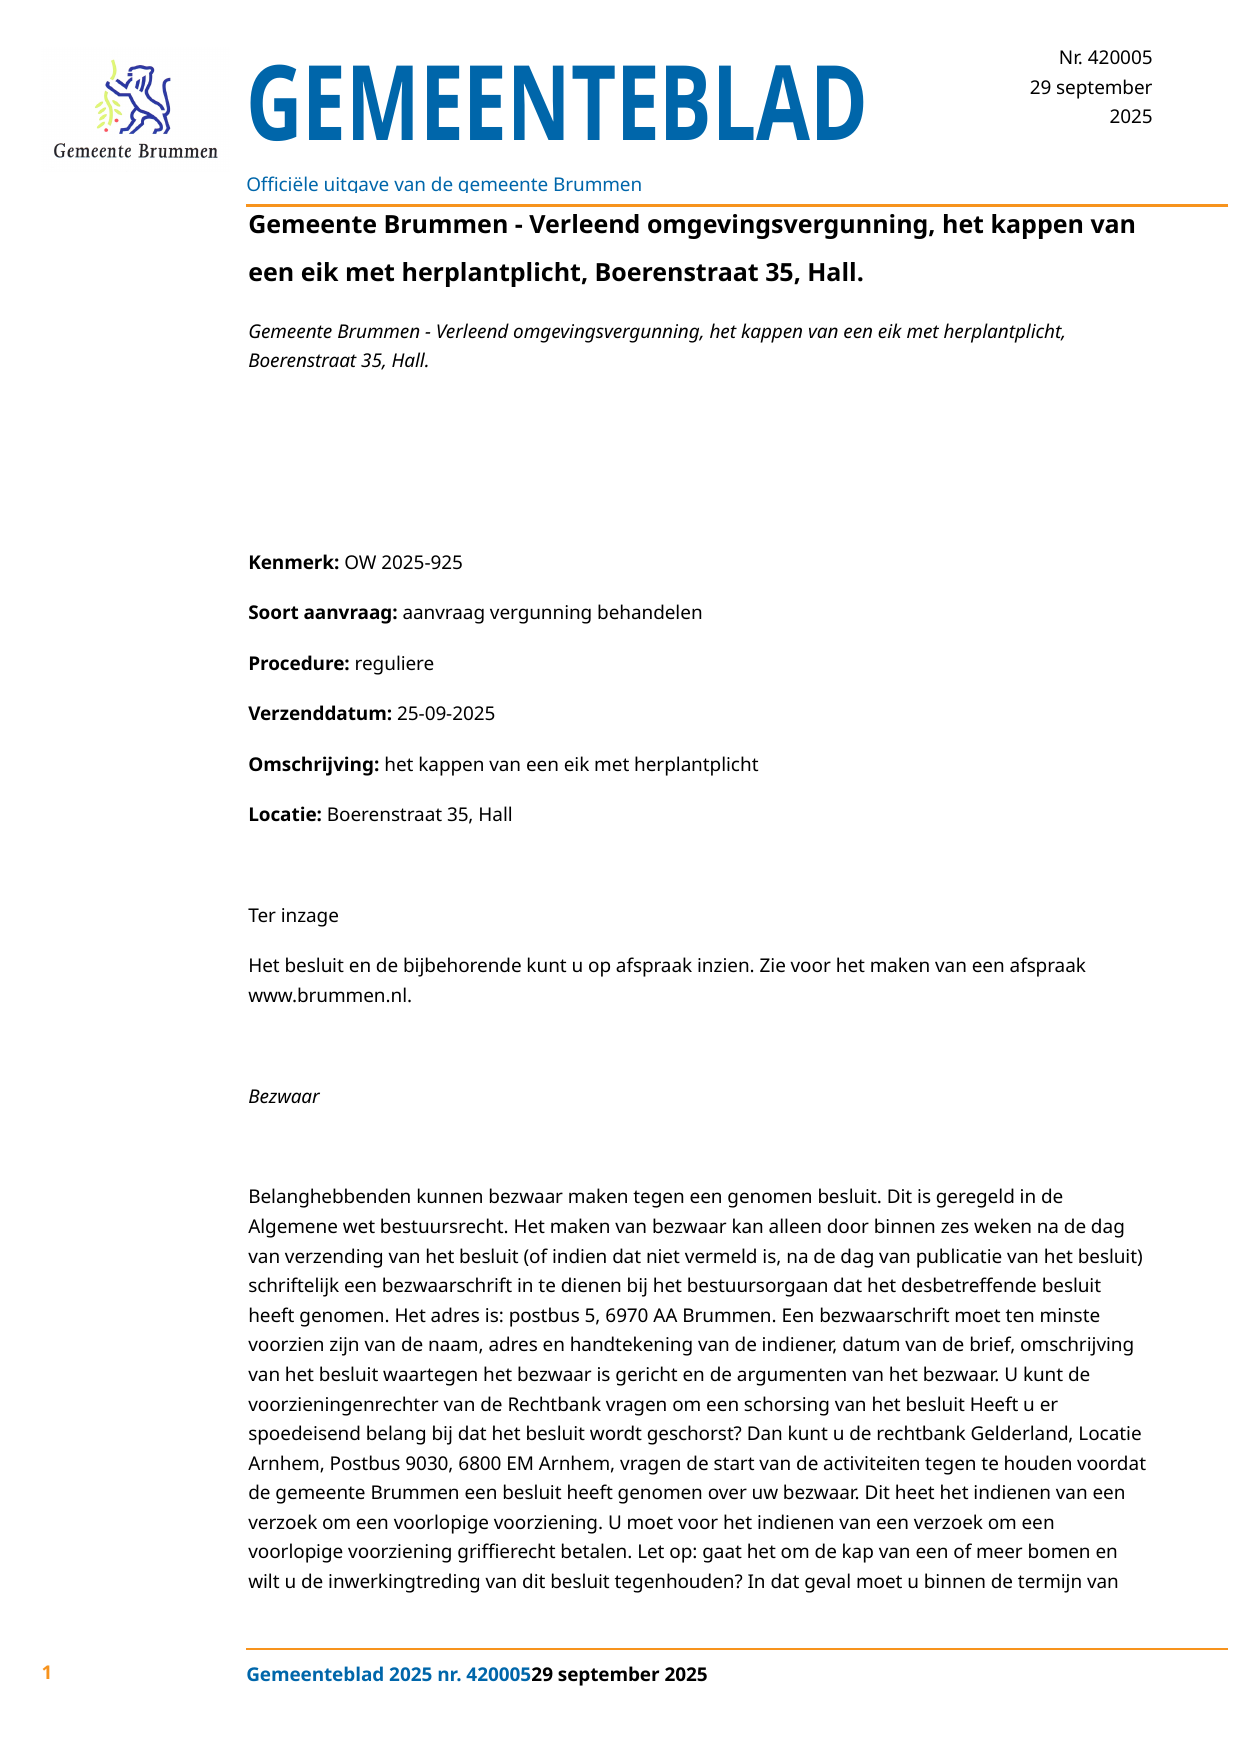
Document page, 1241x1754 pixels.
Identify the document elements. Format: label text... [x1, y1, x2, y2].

text Procedure: reguliere [248, 650, 1152, 676]
text Belanghebbenden kunnen bezwaar maken tegen een genomen besluit. Dit is geregeld in de Algemene wet bestuursrecht. Het maken van bezwaar kan alleen door binnen zes weken na de dag van verzending van het besluit (of indien dat niet vermeld is, na de dag van publicatie van het besluit) schriftelijk een bezwaarschrift in te dienen bij het bestuursorgaan dat het desbetreffende besluit heeft genomen. Het adres is: postbus 5, 6970 AA Brummen. Een bezwaarschrift moet ten minste voorzien zijn van de naam, adres en handtekening van de indiener, datum van de brief, omschrijving van het besluit waartegen het bezwaar is gericht en de argumenten van het bezwaar. U kunt de voorzieningenrechter van de Rechtbank vragen om een schorsing van het besluit Heeft u er spoedeisend belang bij dat het besluit wordt geschorst? Dan kunt u de rechtbank Gelderland, Locatie Arnhem, Postbus 9030, 6800 EM Arnhem, vragen de start van de activiteiten tegen te houden voordat de gemeente Brummen een besluit heeft genomen over uw bezwaar. Dit heet het indienen van een verzoek om een voorlopige voorziening. U moet voor het indienen van een verzoek om een voorlopige voorziening griffierecht betalen. Let op: gaat het om de kap van een of meer bomen en wilt u de inwerkingtreding van dit besluit tegenhouden? In dat geval moet u binnen de termijn van [248, 1184, 1152, 1594]
text Ter inzage [248, 902, 1152, 928]
text Soort aanvraag: aanvraag vergunning behandelen [248, 599, 1152, 625]
text Gemeente Brummen - Verleend omgevingsvergunning, het kappen van een eik met herplantplicht, Boerenstraat 35, Hall. [248, 318, 1152, 373]
text Kenmerk: OW 2025-925 [248, 549, 1152, 575]
text Het besluit en de bijbehorende kunt u op afspraak inzien. Zie voor het maken van een afspraak www.brummen.nl. [248, 952, 1152, 1008]
text Bezwaar [248, 1083, 1152, 1109]
text Locatie: Boerenstraat 35, Hall [248, 801, 1152, 827]
text Omschrijving: het kappen van een eik met herplantplicht [248, 751, 1152, 777]
picture [41, 47, 231, 172]
text Verzenddatum: 25-09-2025 [248, 700, 1152, 726]
text Gemeente Brummen - Verleend omgevingsvergunning, het kappen van een eik met herplantplicht, Boerenstraat 35, Hall. [248, 207, 1152, 288]
